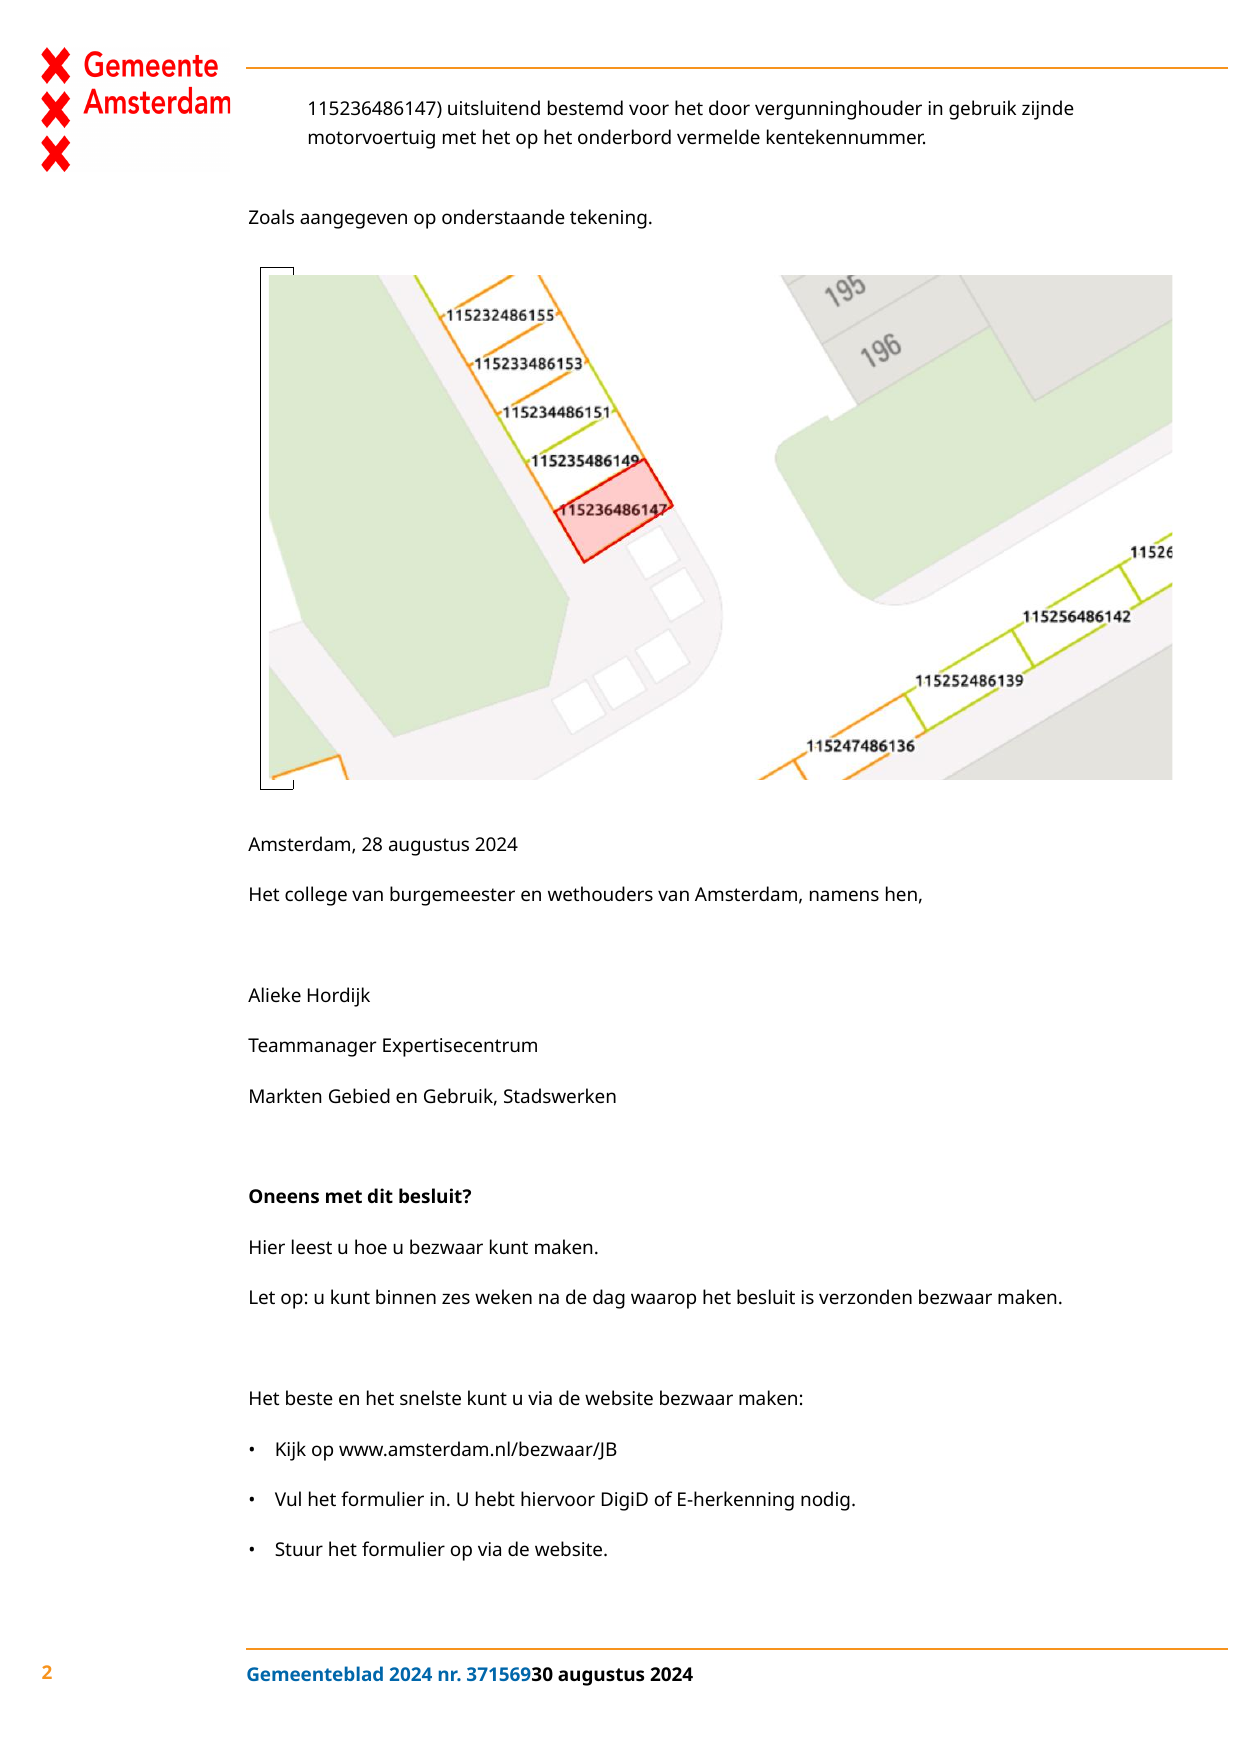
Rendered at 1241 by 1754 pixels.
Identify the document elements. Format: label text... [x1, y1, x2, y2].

text Hier leest u hoe u bezwaar kunt maken. [248, 1234, 1152, 1260]
text Markten Gebied en Gebruik, Stadswerken [248, 1083, 1152, 1109]
text • Kijk op www.amsterdam.nl/bezwaar/JB [248, 1436, 1152, 1462]
text Het beste en het snelste kunt u via de website bezwaar maken: [248, 1385, 1152, 1411]
text Amsterdam, 28 augustus 2024 [248, 831, 1152, 857]
text Zoals aangegeven op onderstaande tekening. [248, 204, 1152, 230]
text Het college van burgemeester en wethouders van Amsterdam, namens hen, [248, 881, 1152, 907]
text Let op: u kunt binnen zes weken na de dag waarop het besluit is verzonden bezwaar maken. [248, 1284, 1152, 1310]
text Alieke Hordijk [248, 982, 1152, 1008]
text Oneens met dit besluit? [248, 1184, 1152, 1209]
text Teammanager Expertisecentrum [248, 1032, 1152, 1058]
text • Stuur het formulier op via de website. [248, 1537, 1152, 1562]
list 115236486147) uitsluitend bestemd voor het door vergunninghouder in gebruik zijnde motorvoertuig met het op het onderbord vermelde kentekennummer. [248, 95, 1152, 150]
picture [41, 47, 231, 172]
text • Vul het formulier in. U hebt hiervoor DigiD of E-herkenning nodig. [248, 1486, 1152, 1512]
picture [268, 275, 1173, 780]
